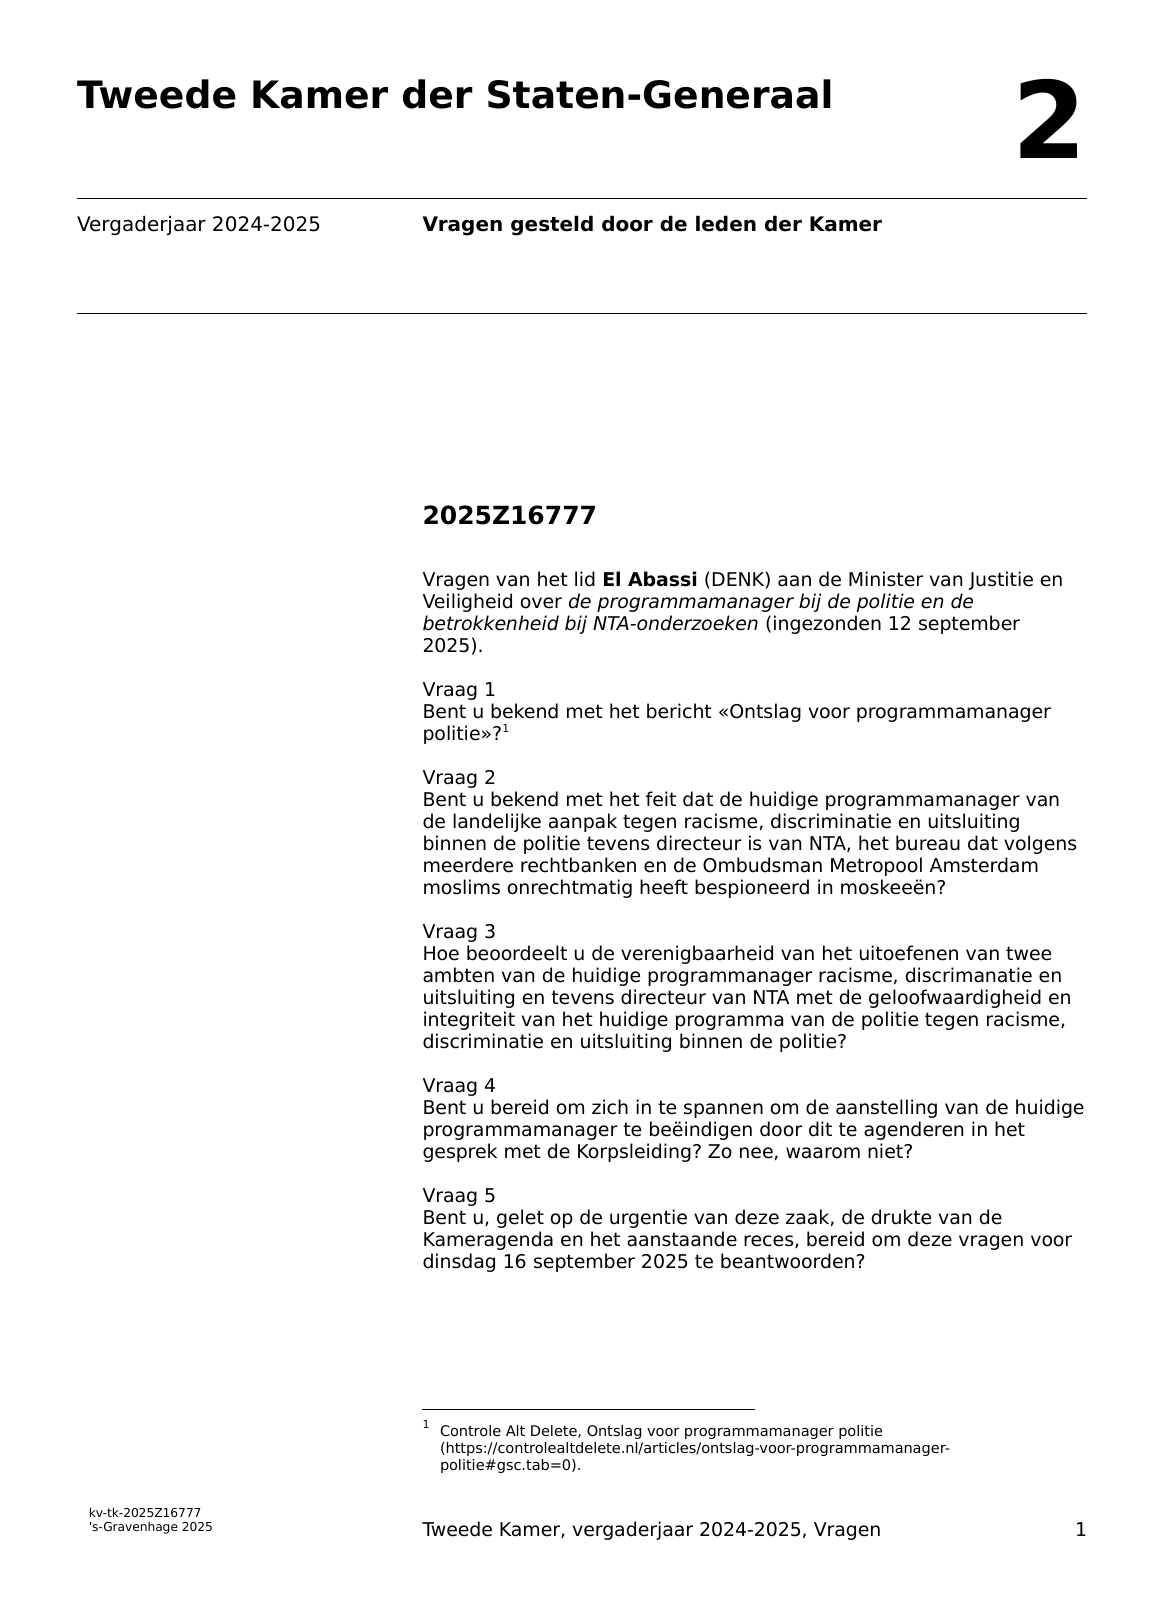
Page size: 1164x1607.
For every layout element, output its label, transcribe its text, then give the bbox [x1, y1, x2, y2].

text Bent u bekend met het bericht «Ontslag voor programmamanager politie»? [422, 701, 1087, 745]
text Bent u bereid om zich in te spannen om de aanstelling van de huidige programmamanager te beëindigen door dit te agenderen in het gesprek met de Korpsleiding? Zo nee, waarom niet? [422, 1097, 1087, 1163]
text kv-tk-2025Z16777 [88, 1506, 323, 1520]
text 2025Z16777 [422, 501, 1087, 531]
text Bent u bekend met het feit dat de huidige programmamanager van de landelijke aanpak tegen racisme, discriminatie en uitsluiting binnen de politie tevens directeur is van NTA, het bureau dat volgens meerdere rechtbanken en de Ombudsman Metropool Amsterdam moslims onrechtmatig heeft bespioneerd in moskeeën? [422, 789, 1087, 899]
table_header 2 [886, 59, 1087, 198]
text Controle Alt Delete, Ontslag voor programmamanager politie (https://controlealtdelete.nl/articles/ontslag-voor-programmamanager-politie#gsc.tab=0). [422, 1418, 1087, 1474]
text 's-Gravenhage 2025 [88, 1520, 323, 1534]
text Vraag 4 [422, 1075, 1087, 1097]
table_cell Vragen gesteld door de leden der Kamer [422, 199, 1087, 313]
text Vraag 1 [422, 679, 1087, 701]
text Bent u, gelet op de urgentie van deze zaak, de drukte van de Kameragenda en het aanstaande reces, bereid om deze vragen voor dinsdag 16 september 2025 te beantwoorden? [422, 1207, 1087, 1273]
text Vraag 3 [422, 921, 1087, 943]
text Vraag 2 [422, 767, 1087, 789]
table_cell Vergaderjaar 2024-2025 [77, 199, 422, 313]
text Vragen van het lid El Abassi (DENK) aan de Minister van Justitie en Veiligheid over de programmamanager bij de politie en de betrokkenheid bij NTA-onderzoeken (ingezonden 12 september 2025). [422, 569, 1087, 657]
text Vraag 5 [422, 1185, 1087, 1207]
table_header Tweede Kamer der Staten-Generaal [77, 59, 886, 198]
text Hoe beoordeelt u de verenigbaarheid van het uitoefenen van twee ambten van de huidige programmanager racisme, discrimanatie en uitsluiting en tevens directeur van NTA met de geloofwaardigheid en integriteit van het huidige programma van de politie tegen racisme, discriminatie en uitsluiting binnen de politie? [422, 943, 1087, 1053]
